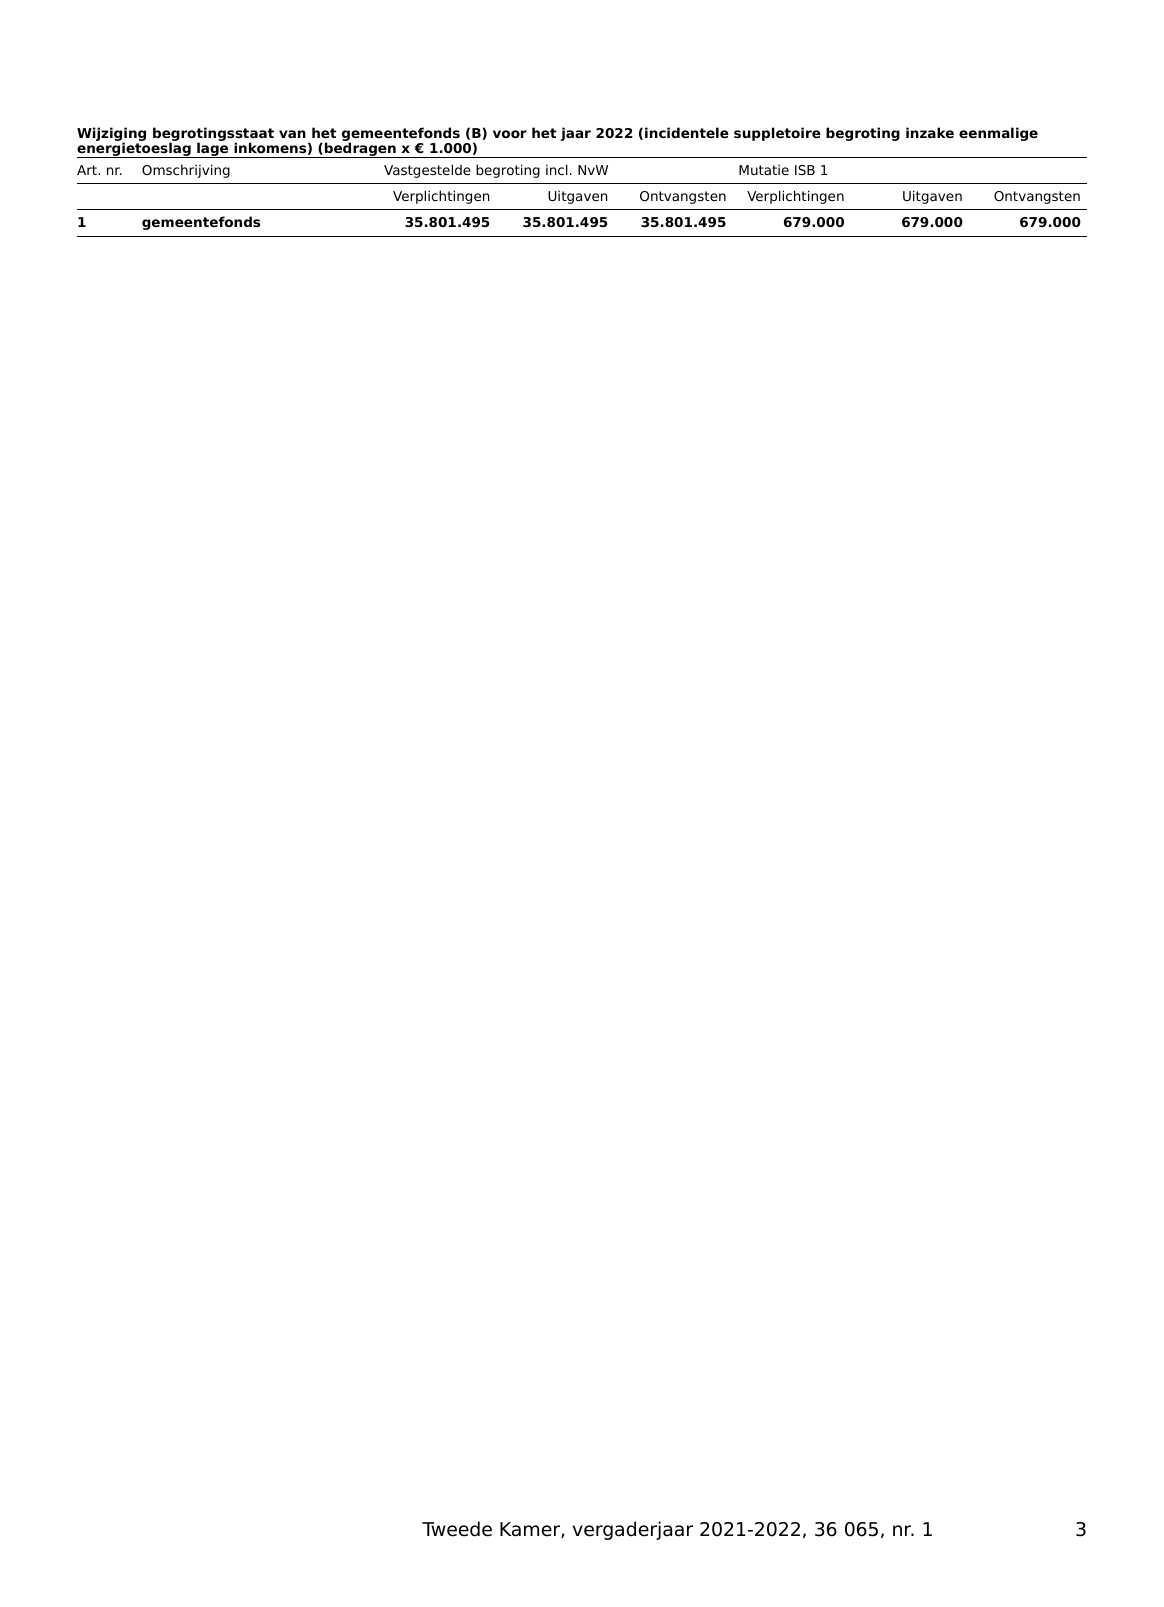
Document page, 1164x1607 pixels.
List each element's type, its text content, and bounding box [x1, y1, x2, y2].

table_cell Verplichtingen [732, 184, 850, 209]
table_cell Omschrijving [136, 158, 378, 183]
table_cell [136, 184, 378, 209]
table_cell Mutatie ISB 1 [732, 158, 1087, 183]
table_cell Ontvangsten [614, 184, 732, 209]
table_cell Ontvangsten [969, 184, 1087, 209]
table_cell Art. nr. [77, 158, 136, 183]
table_cell 35.801.495 [496, 210, 614, 236]
table_cell 679.000 [969, 210, 1087, 236]
table_cell Verplichtingen [378, 184, 496, 209]
table_cell Uitgaven [496, 184, 614, 209]
table_header Wijziging begrotingsstaat van het gemeentefonds (B) voor het jaar 2022 (incidentele suppletoire begroting inzake eenmalige energietoeslag lage inkomens) (bedragen x € 1.000) [77, 126, 1087, 157]
table_cell Uitgaven [850, 184, 968, 209]
table_cell 35.801.495 [614, 210, 732, 236]
table_cell gemeentefonds [136, 210, 378, 236]
table_cell Vastgestelde begroting incl. NvW [378, 158, 732, 183]
table_cell 679.000 [732, 210, 850, 236]
table_cell [77, 184, 136, 209]
table_cell 35.801.495 [378, 210, 496, 236]
table_cell 679.000 [850, 210, 968, 236]
table_cell 1 [77, 210, 136, 236]
